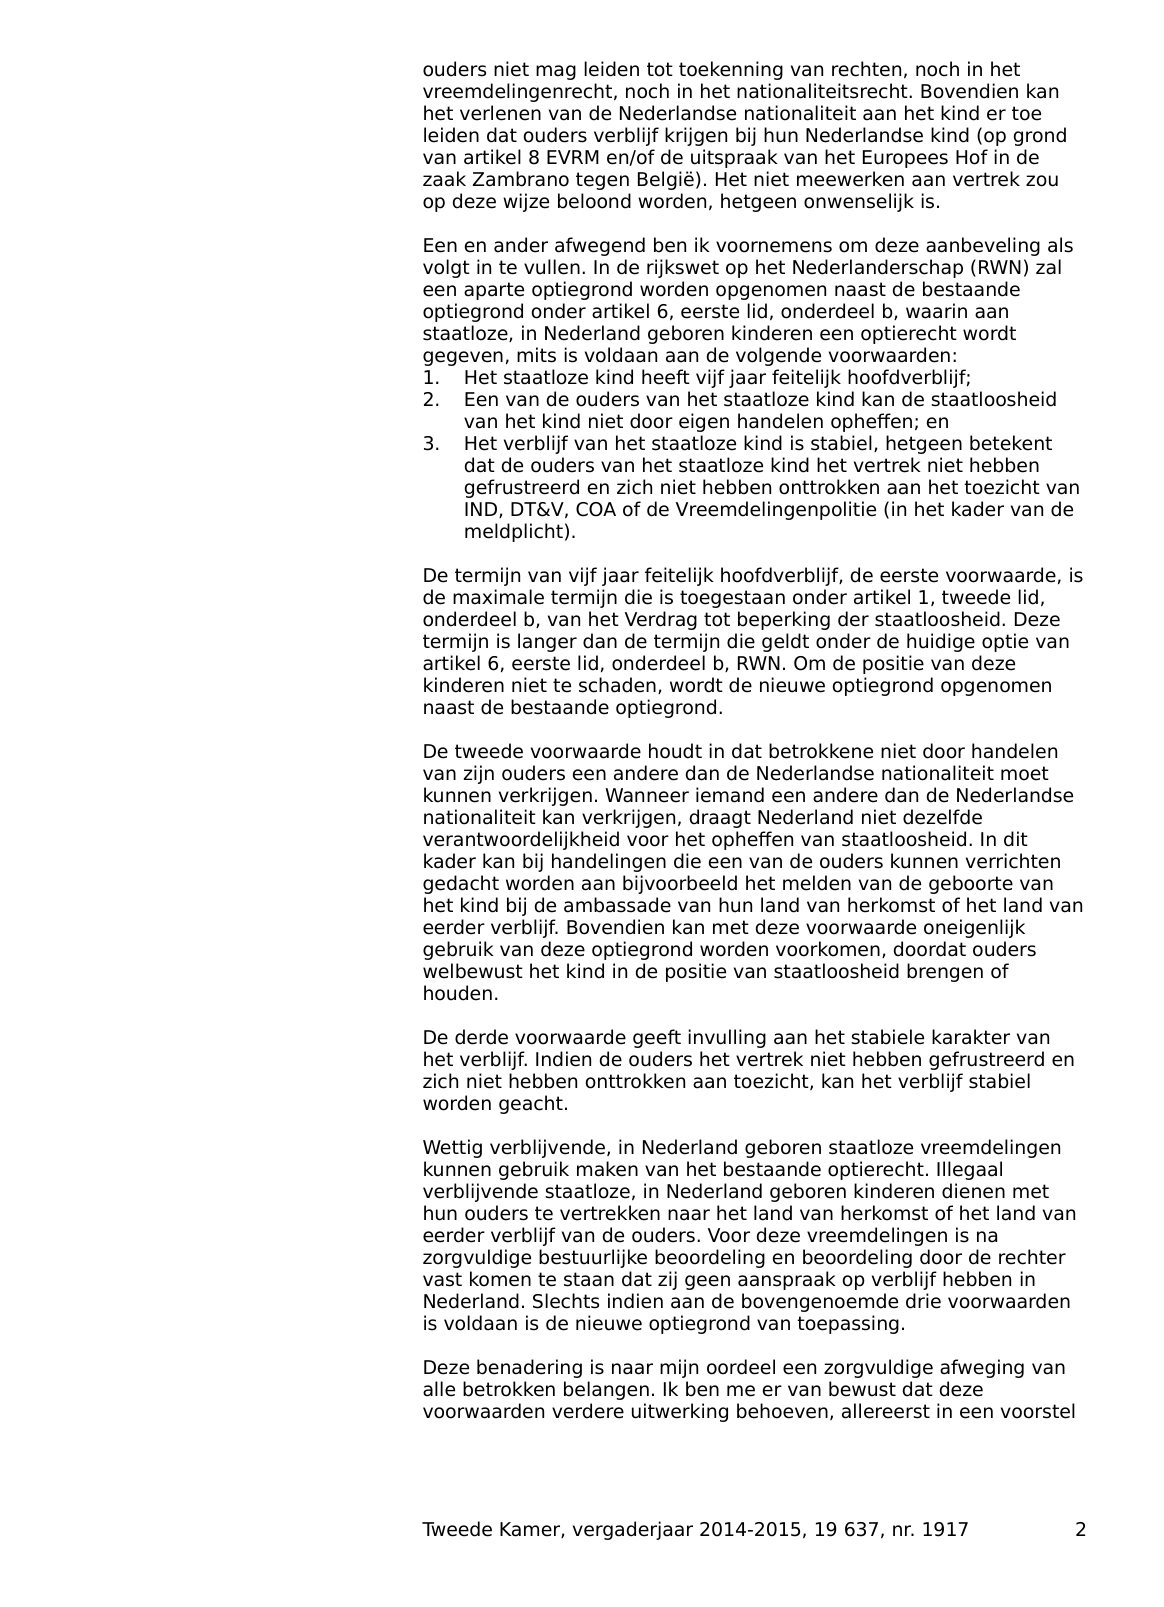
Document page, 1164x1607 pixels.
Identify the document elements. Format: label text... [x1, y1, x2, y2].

text ouders niet mag leiden tot toekenning van rechten, noch in het vreemdelingenrecht, noch in het nationaliteitsrecht. Bovendien kan het verlenen van de Nederlandse nationaliteit aan het kind er toe leiden dat ouders verblijf krijgen bij hun Nederlandse kind (op grond van artikel 8 EVRM en/of de uitspraak van het Europees Hof in de zaak Zambrano tegen België). Het niet meewerken aan vertrek zou op deze wijze beloond worden, hetgeen onwenselijk is. [422, 59, 1087, 213]
text 1. Het staatloze kind heeft vijf jaar feitelijk hoofdverblijf; [422, 367, 1087, 389]
text De termijn van vijf jaar feitelijk hoofdverblijf, de eerste voorwaarde, is de maximale termijn die is toegestaan onder artikel 1, tweede lid, onderdeel b, van het Verdrag tot beperking der staatloosheid. Deze termijn is langer dan de termijn die geldt onder de huidige optie van artikel 6, eerste lid, onderdeel b, RWN. Om de positie van deze kinderen niet te schaden, wordt de nieuwe optiegrond opgenomen naast de bestaande optiegrond. [422, 565, 1087, 719]
text 3. Het verblijf van het staatloze kind is stabiel, hetgeen betekent dat de ouders van het staatloze kind het vertrek niet hebben gefrustreerd en zich niet hebben onttrokken aan het toezicht van IND, DT&V, COA of de Vreemdelingenpolitie (in het kader van de meldplicht). [422, 433, 1087, 543]
text Een en ander afwegend ben ik voornemens om deze aanbeveling als volgt in te vullen. In de rijkswet op het Nederlanderschap (RWN) zal een aparte optiegrond worden opgenomen naast de bestaande optiegrond onder artikel 6, eerste lid, onderdeel b, waarin aan staatloze, in Nederland geboren kinderen een optierecht wordt gegeven, mits is voldaan aan de volgende voorwaarden: [422, 235, 1087, 367]
text Deze benadering is naar mijn oordeel een zorgvuldige afweging van alle betrokken belangen. Ik ben me er van bewust dat deze voorwaarden verdere uitwerking behoeven, allereerst in een voorstel [422, 1357, 1087, 1423]
text De tweede voorwaarde houdt in dat betrokkene niet door handelen van zijn ouders een andere dan de Nederlandse nationaliteit moet kunnen verkrijgen. Wanneer iemand een andere dan de Nederlandse nationaliteit kan verkrijgen, draagt Nederland niet dezelfde verantwoordelijkheid voor het opheffen van staatloosheid. In dit kader kan bij handelingen die een van de ouders kunnen verrichten gedacht worden aan bijvoorbeeld het melden van de geboorte van het kind bij de ambassade van hun land van herkomst of het land van eerder verblijf. Bovendien kan met deze voorwaarde oneigenlijk gebruik van deze optiegrond worden voorkomen, doordat ouders welbewust het kind in de positie van staatloosheid brengen of houden. [422, 741, 1087, 1005]
text Wettig verblijvende, in Nederland geboren staatloze vreemdelingen kunnen gebruik maken van het bestaande optierecht. Illegaal verblijvende staatloze, in Nederland geboren kinderen dienen met hun ouders te vertrekken naar het land van herkomst of het land van eerder verblijf van de ouders. Voor deze vreemdelingen is na zorgvuldige bestuurlijke beoordeling en beoordeling door de rechter vast komen te staan dat zij geen aanspraak op verblijf hebben in Nederland. Slechts indien aan de bovengenoemde drie voorwaarden is voldaan is de nieuwe optiegrond van toepassing. [422, 1137, 1087, 1335]
text De derde voorwaarde geeft invulling aan het stabiele karakter van het verblijf. Indien de ouders het vertrek niet hebben gefrustreerd en zich niet hebben onttrokken aan toezicht, kan het verblijf stabiel worden geacht. [422, 1027, 1087, 1115]
text 2. Een van de ouders van het staatloze kind kan de staatloosheid van het kind niet door eigen handelen opheffen; en [422, 389, 1087, 433]
